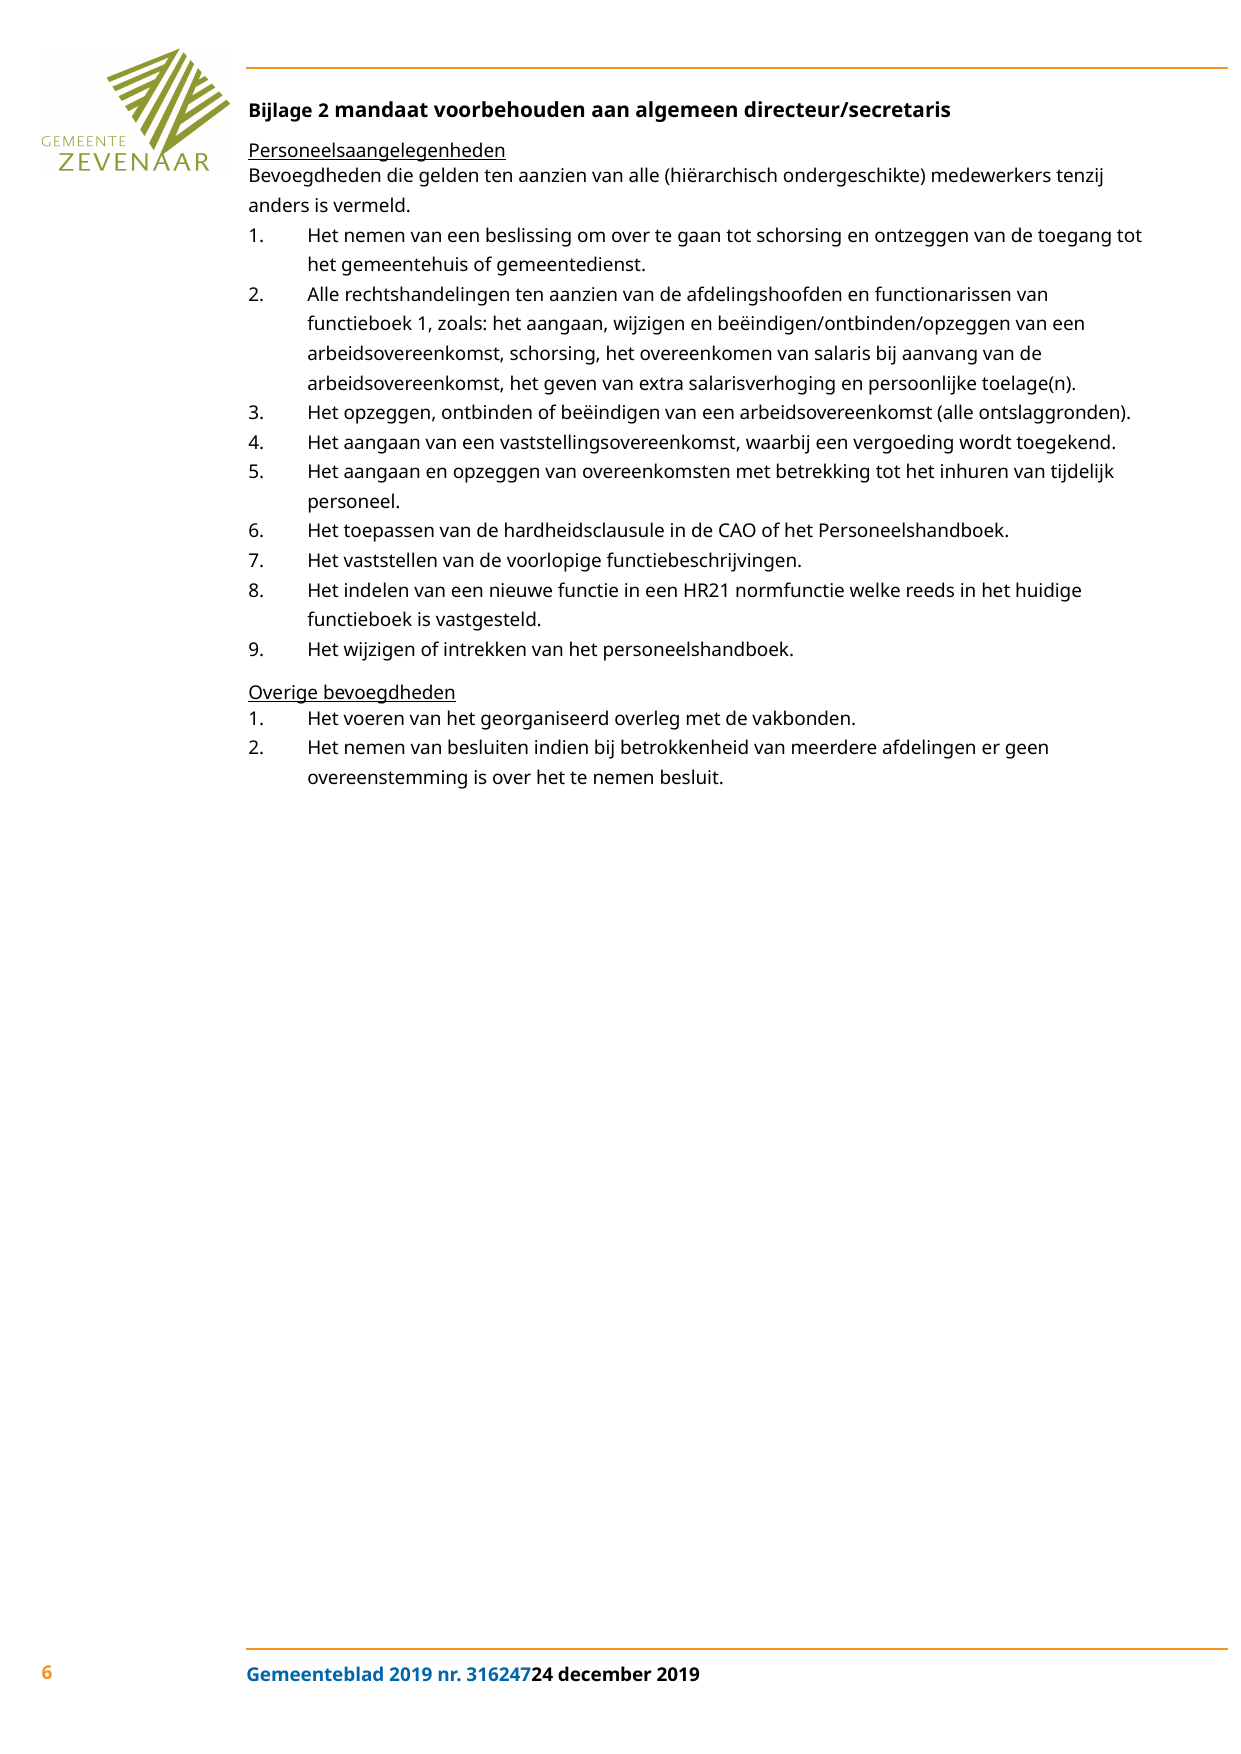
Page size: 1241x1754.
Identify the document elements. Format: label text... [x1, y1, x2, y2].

list Het aangaan en opzeggen van overeenkomsten met betrekking tot het inhuren van tijdelijk personeel. [248, 458, 1152, 514]
list Het vaststellen van de voorlopige functiebeschrijvingen. [248, 547, 1152, 573]
picture [41, 47, 231, 172]
list Het voeren van het georganiseerd overleg met de vakbonden. [248, 705, 1152, 731]
text Personeelsaangelegenheden [248, 137, 1152, 163]
list Het nemen van besluiten indien bij betrokkenheid van meerdere afdelingen er geen overeenstemming is over het te nemen besluit. [248, 734, 1152, 790]
list Alle rechtshandelingen ten aanzien van de afdelingshoofden en functionarissen van functieboek 1, zoals: het aangaan, wijzigen en beëindigen/ontbinden/opzeggen van een arbeidsovereenkomst, schorsing, het overeenkomen van salaris bij aanvang van de arbeidsovereenkomst, het geven van extra salarisverhoging en persoonlijke toelage(n). [248, 281, 1152, 395]
list Het toepassen van de hardheidsclausule in de CAO of het Personeelshandboek. [248, 518, 1152, 543]
list Het opzeggen, ontbinden of beëindigen van een arbeidsovereenkomst (alle ontslaggronden). [248, 399, 1152, 425]
list Het nemen van een beslissing om over te gaan tot schorsing en ontzeggen van de toegang tot het gemeentehuis of gemeentedienst. [248, 222, 1152, 277]
text Bevoegdheden die gelden ten aanzien van alle (hiërarchisch ondergeschikte) medewerkers tenzij anders is vermeld. [248, 163, 1152, 218]
list Het wijzigen of intrekken van het personeelshandboek. [248, 636, 1152, 662]
list Het indelen van een nieuwe functie in een HR21 normfunctie welke reeds in het huidige functieboek is vastgesteld. [248, 577, 1152, 632]
text Overige bevoegdheden [248, 679, 1152, 705]
list Het aangaan van een vaststellingsovereenkomst, waarbij een vergoeding wordt toegekend. [248, 429, 1152, 454]
text Bijlage 2 mandaat voorbehouden aan algemeen directeur/secretaris [248, 95, 1152, 123]
